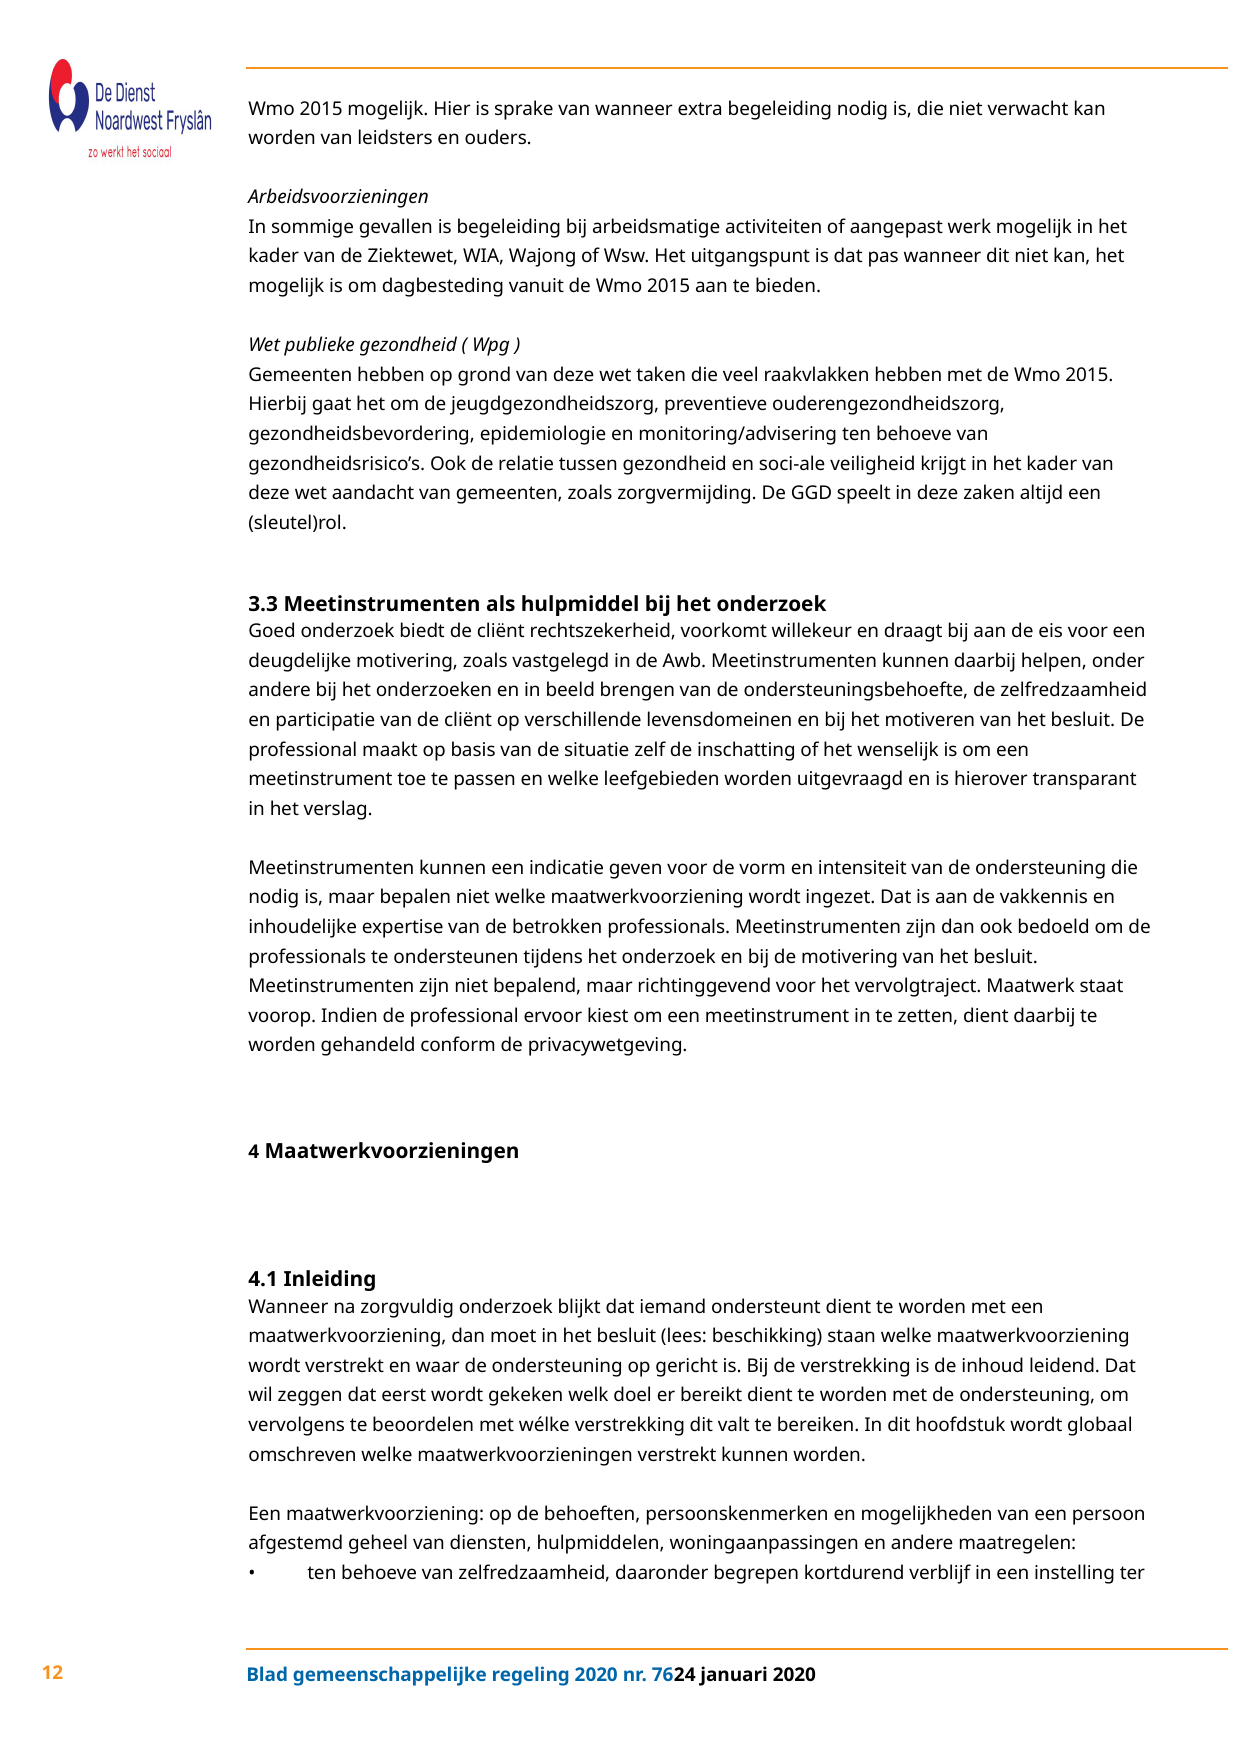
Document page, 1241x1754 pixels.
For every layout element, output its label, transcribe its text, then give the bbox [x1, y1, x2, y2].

text Goed onderzoek biedt de cliënt rechtszekerheid, voorkomt willekeur en draagt bij aan de eis voor een deugdelijke motivering, zoals vastgelegd in de Awb. Meetinstrumenten kunnen daarbij helpen, onder andere bij het onderzoeken en in beeld brengen van de ondersteuningsbehoefte, de zelfredzaamheid en participatie van de cliënt op verschillende levensdomeinen en bij het motiveren van het besluit. De professional maakt op basis van de situatie zelf de inschatting of het wenselijk is om een meetinstrument toe te passen en welke leefgebieden worden uitgevraagd en is hierover transparant in het verslag. [248, 617, 1152, 821]
list ten behoeve van zelfredzaamheid, daaronder begrepen kortdurend verblijf in een instelling ter [248, 1559, 1152, 1585]
text Een maatwerkvoorziening: op de behoeften, persoonskenmerken en mogelijkheden van een persoon afgestemd geheel van diensten, hulpmiddelen, woningaanpassingen en andere maatregelen: [248, 1500, 1152, 1555]
picture [41, 47, 231, 172]
text Meetinstrumenten kunnen een indicatie geven voor de vorm en intensiteit van de ondersteuning die nodig is, maar bepalen niet welke maatwerkvoorziening wordt ingezet. Dat is aan de vakkennis en inhoudelijke expertise van de betrokken professionals. Meetinstrumenten zijn dan ook bedoeld om de professionals te ondersteunen tijdens het onderzoek en bij de motivering van het besluit. Meetinstrumenten zijn niet bepalend, maar richtinggevend voor het vervolgtraject. Maatwerk staat voorop. Indien de professional ervoor kiest om een meetinstrument in te zetten, dient daarbij te worden gehandeld conform de privacywetgeving. [248, 854, 1152, 1057]
text Wmo 2015 mogelijk. Hier is sprake van wanneer extra begeleiding nodig is, die niet verwacht kan worden van leidsters en ouders. [248, 95, 1152, 150]
text 4.1 Inleiding [248, 1264, 1152, 1293]
text Gemeenten hebben op grond van deze wet taken die veel raakvlakken hebben met de Wmo 2015. Hierbij gaat het om de jeugdgezondheidszorg, preventieve ouderengezondheidszorg, gezondheidsbevordering, epidemiologie en monitoring/advisering ten behoeve van gezondheidsrisico’s. Ook de relatie tussen gezondheid en soci-ale veiligheid krijgt in het kader van deze wet aandacht van gemeenten, zoals zorgvermijding. De GGD speelt in deze zaken altijd een (sleutel)rol. [248, 361, 1152, 535]
text 3.3 Meetinstrumenten als hulpmiddel bij het onderzoek [248, 589, 1152, 617]
text Wet publieke gezondheid ( Wpg ) [248, 331, 1152, 357]
text Arbeidsvoorzieningen [248, 183, 1152, 209]
text In sommige gevallen is begeleiding bij arbeidsmatige activiteiten of aangepast werk mogelijk in het kader van de Ziektewet, WIA, Wajong of Wsw. Het uitgangspunt is dat pas wanneer dit niet kan, het mogelijk is om dagbesteding vanuit de Wmo 2015 aan te bieden. [248, 213, 1152, 298]
text 4 Maatwerkvoorzieningen [248, 1136, 1152, 1165]
text Wanneer na zorgvuldig onderzoek blijkt dat iemand ondersteunt dient te worden met een maatwerkvoorziening, dan moet in het besluit (lees: beschikking) staan welke maatwerkvoorziening wordt verstrekt en waar de ondersteuning op gericht is. Bij de verstrekking is de inhoud leidend. Dat wil zeggen dat eerst wordt gekeken welk doel er bereikt dient te worden met de ondersteuning, om vervolgens te beoordelen met wélke verstrekking dit valt te bereiken. In dit hoofdstuk wordt globaal omschreven welke maatwerkvoorzieningen verstrekt kunnen worden. [248, 1293, 1152, 1467]
